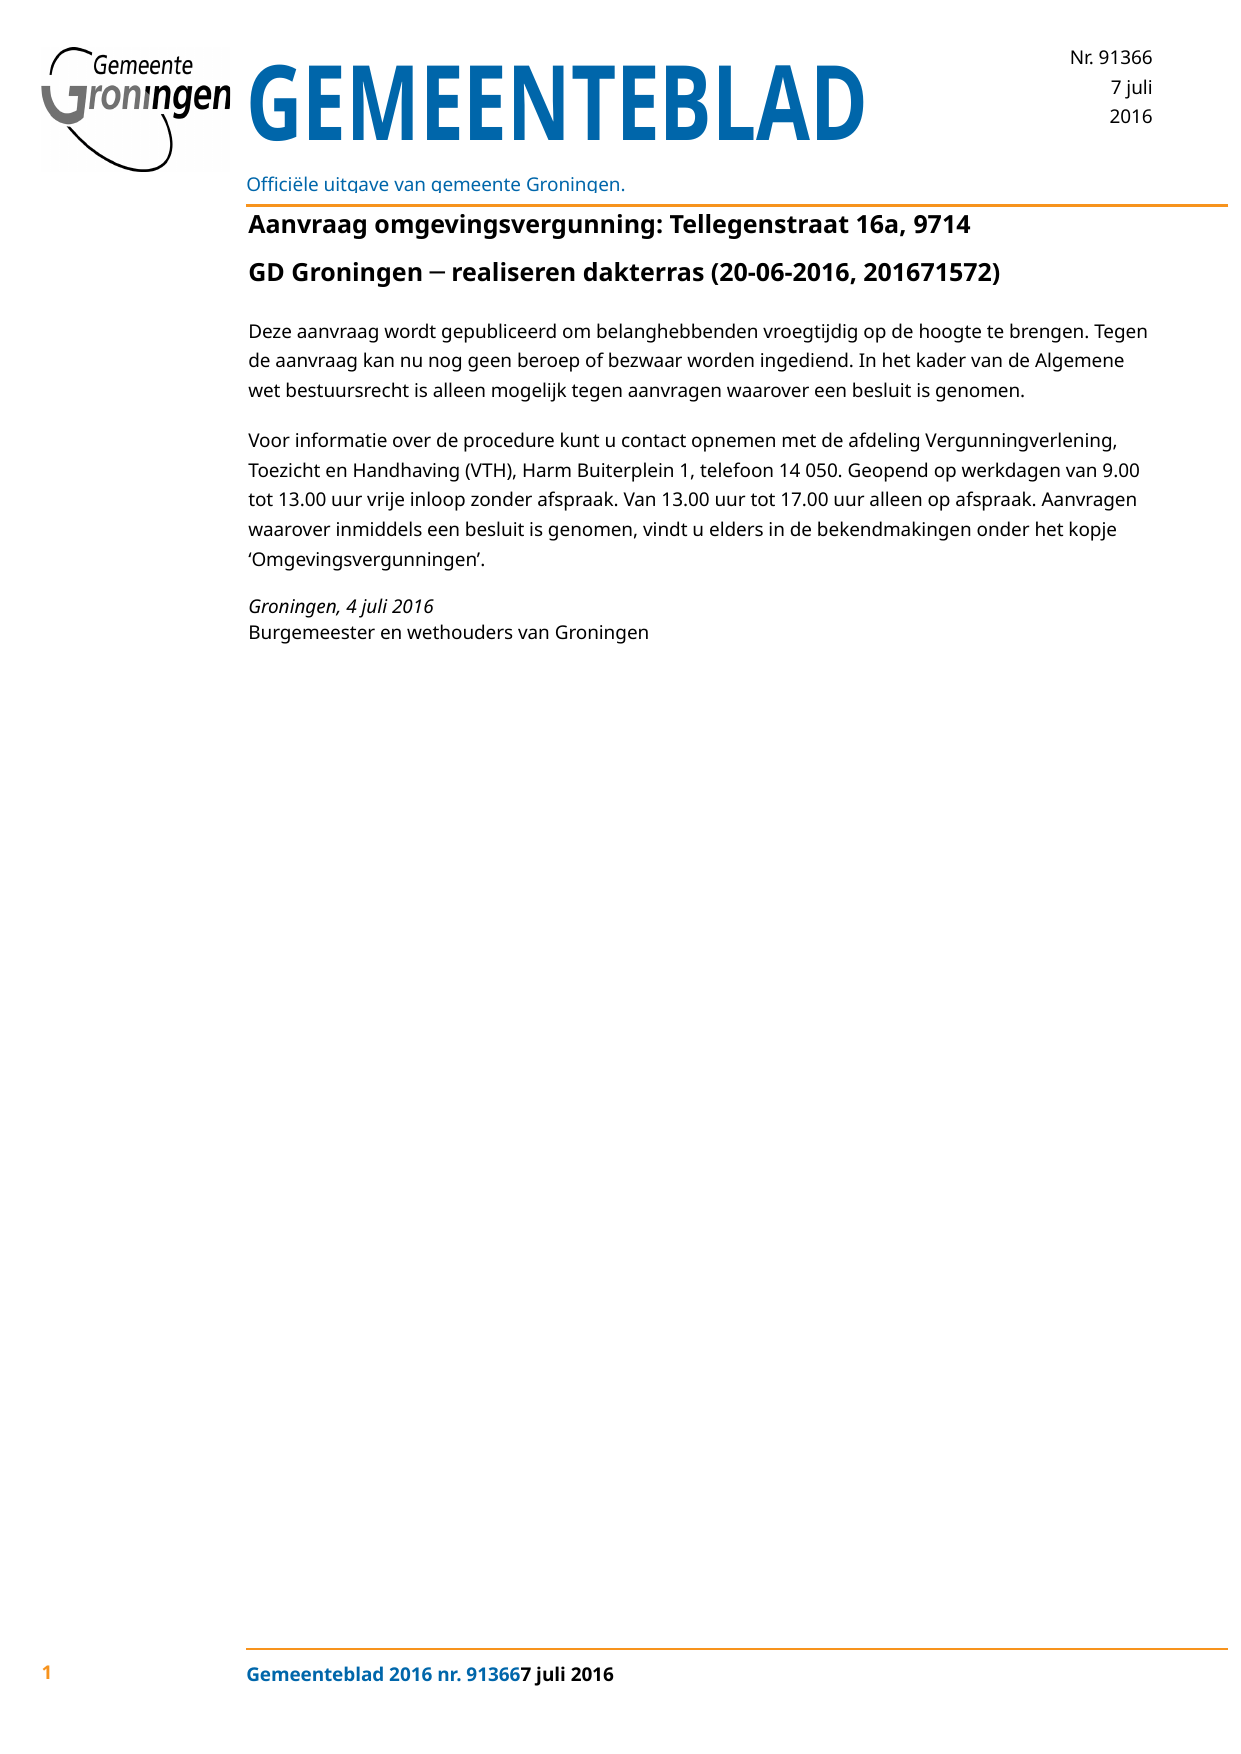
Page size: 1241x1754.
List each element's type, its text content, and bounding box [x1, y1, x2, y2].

text Deze aanvraag wordt gepubliceerd om belanghebbenden vroegtijdig op de hoogte te brengen. Tegen de aanvraag kan nu nog geen beroep of bezwaar worden ingediend. In het kader van de Algemene wet bestuursrecht is alleen mogelijk tegen aanvragen waarover een besluit is genomen. [248, 318, 1152, 403]
text Aanvraag omgevingsvergunning: Tellegenstraat 16a, 9714 GD Groningen ─ realiseren dakterras (20-06-2016, 201671572) [248, 207, 1152, 288]
text Groningen, 4 juli 2016 [248, 594, 1152, 619]
picture [41, 47, 231, 172]
text Burgemeester en wethouders van Groningen [248, 619, 1152, 645]
text Voor informatie over de procedure kunt u contact opnemen met de afdeling Vergunningverlening, Toezicht en Handhaving (VTH), Harm Buiterplein 1, telefoon 14 050. Geopend op werkdagen van 9.00 tot 13.00 uur vrije inloop zonder afspraak. Van 13.00 uur tot 17.00 uur alleen op afspraak. Aanvragen waarover inmiddels een besluit is genomen, vindt u elders in de bekendmakingen onder het kopje ‘Omgevingsvergunningen’. [248, 427, 1152, 572]
